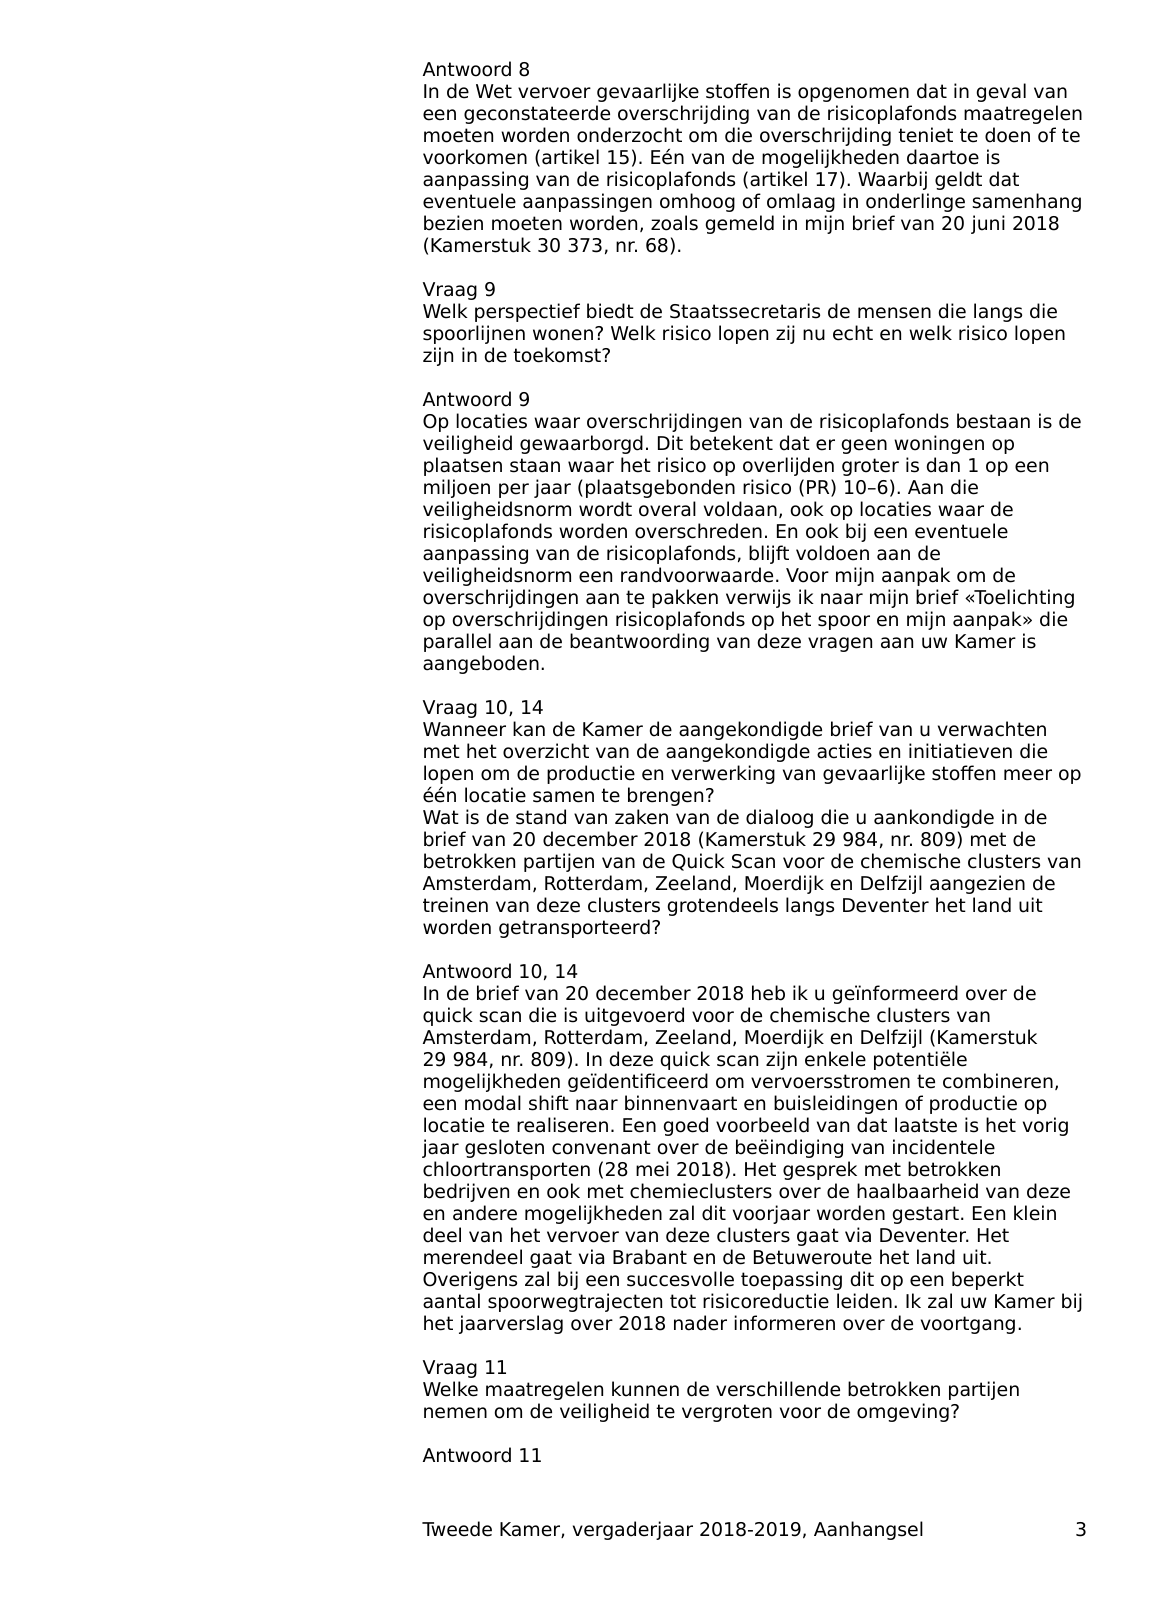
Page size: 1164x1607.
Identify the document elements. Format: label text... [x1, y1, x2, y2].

text Wat is de stand van zaken van de dialoog die u aankondigde in de brief van 20 december 2018 (Kamerstuk 29 984, nr. 809) met de betrokken partijen van de Quick Scan voor de chemische clusters van Amsterdam, Rotterdam, Zeeland, Moerdijk en Delfzijl aangezien de treinen van deze clusters grotendeels langs Deventer het land uit worden getransporteerd? [422, 807, 1087, 939]
text In de brief van 20 december 2018 heb ik u geïnformeerd over de quick scan die is uitgevoerd voor de chemische clusters van Amsterdam, Rotterdam, Zeeland, Moerdijk en Delfzijl (Kamerstuk 29 984, nr. 809). In deze quick scan zijn enkele potentiële mogelijkheden geïdentificeerd om vervoersstromen te combineren, een modal shift naar binnenvaart en buisleidingen of productie op locatie te realiseren. Een goed voorbeeld van dat laatste is het vorig jaar gesloten convenant over de beëindiging van incidentele chloortransporten (28 mei 2018). Het gesprek met betrokken bedrijven en ook met chemieclusters over de haalbaarheid van deze en andere mogelijkheden zal dit voorjaar worden gestart. Een klein deel van het vervoer van deze clusters gaat via Deventer. Het merendeel gaat via Brabant en de Betuweroute het land uit. Overigens zal bij een succesvolle toepassing dit op een beperkt aantal spoorwegtrajecten tot risicoreductie leiden. Ik zal uw Kamer bij het jaarverslag over 2018 nader informeren over de voortgang. [422, 983, 1087, 1335]
text Op locaties waar overschrijdingen van de risicoplafonds bestaan is de veiligheid gewaarborgd. Dit betekent dat er geen woningen op plaatsen staan waar het risico op overlijden groter is dan 1 op een miljoen per jaar (plaatsgebonden risico (PR) 10–6). Aan die veiligheidsnorm wordt overal voldaan, ook op locaties waar de risicoplafonds worden overschreden. En ook bij een eventuele aanpassing van de risicoplafonds, blijft voldoen aan de veiligheidsnorm een randvoorwaarde. Voor mijn aanpak om de overschrijdingen aan te pakken verwijs ik naar mijn brief «Toelichting op overschrijdingen risicoplafonds op het spoor en mijn aanpak» die parallel aan de beantwoording van deze vragen aan uw Kamer is aangeboden. [422, 411, 1087, 675]
text Antwoord 8 [422, 59, 1087, 81]
text Vraag 9 [422, 279, 1087, 301]
text Vraag 10, 14 [422, 697, 1087, 719]
text Antwoord 9 [422, 389, 1087, 411]
text In de Wet vervoer gevaarlijke stoffen is opgenomen dat in geval van een geconstateerde overschrijding van de risicoplafonds maatregelen moeten worden onderzocht om die overschrijding teniet te doen of te voorkomen (artikel 15). Eén van de mogelijkheden daartoe is aanpassing van de risicoplafonds (artikel 17). Waarbij geldt dat eventuele aanpassingen omhoog of omlaag in onderlinge samenhang bezien moeten worden, zoals gemeld in mijn brief van 20 juni 2018 (Kamerstuk 30 373, nr. 68). [422, 81, 1087, 257]
text Antwoord 11 [422, 1445, 1087, 1467]
text Welk perspectief biedt de Staatssecretaris de mensen die langs die spoorlijnen wonen? Welk risico lopen zij nu echt en welk risico lopen zijn in de toekomst? [422, 301, 1087, 367]
text Antwoord 10, 14 [422, 961, 1087, 983]
text Vraag 11 [422, 1357, 1087, 1379]
text Welke maatregelen kunnen de verschillende betrokken partijen nemen om de veiligheid te vergroten voor de omgeving? [422, 1379, 1087, 1423]
text Wanneer kan de Kamer de aangekondigde brief van u verwachten met het overzicht van de aangekondigde acties en initiatieven die lopen om de productie en verwerking van gevaarlijke stoffen meer op één locatie samen te brengen? [422, 719, 1087, 807]
